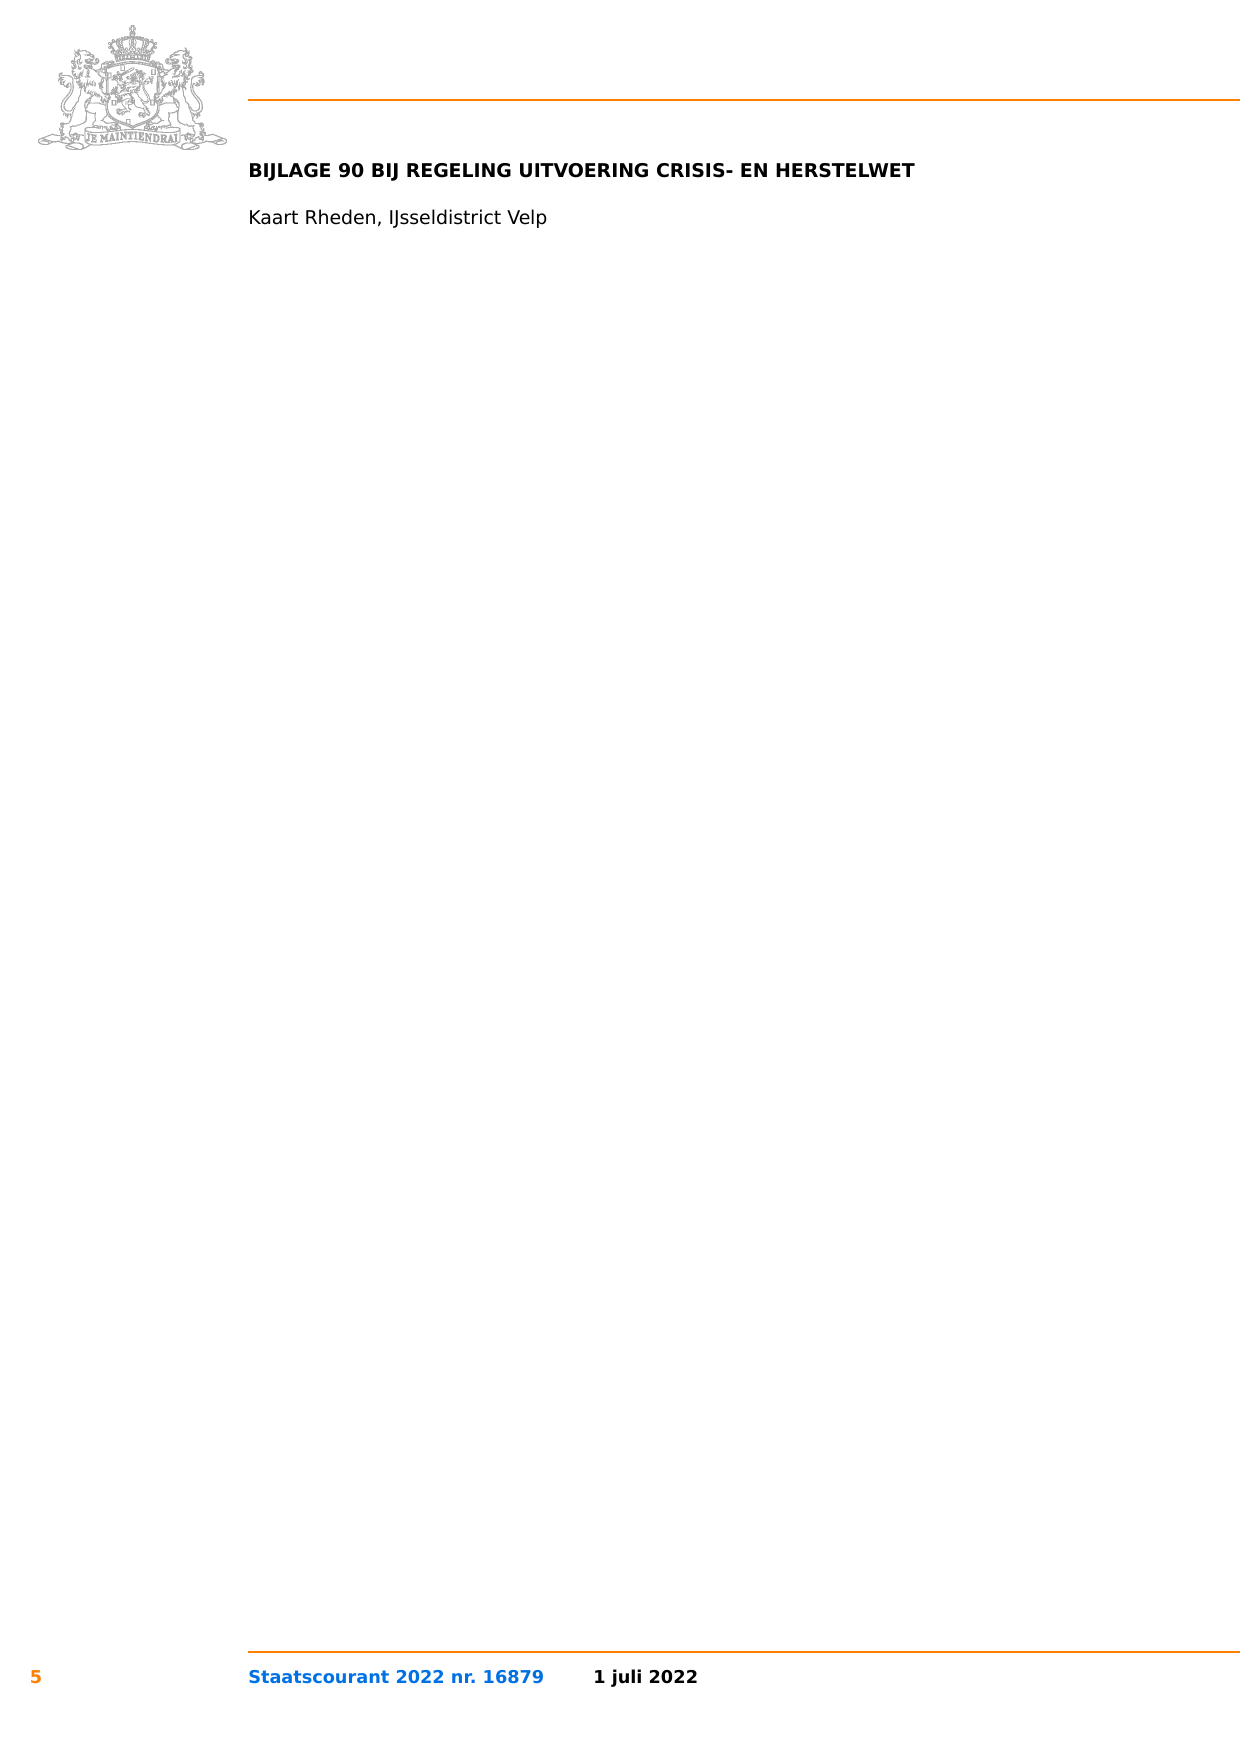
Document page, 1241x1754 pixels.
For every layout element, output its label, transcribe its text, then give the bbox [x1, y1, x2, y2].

picture [38, 25, 227, 150]
text Kaart Rheden, IJsseldistrict Velp [248, 207, 1163, 229]
subtitle BIJLAGE 90 BIJ REGELING UITVOERING CRISIS- EN HERSTELWET [248, 160, 1163, 182]
